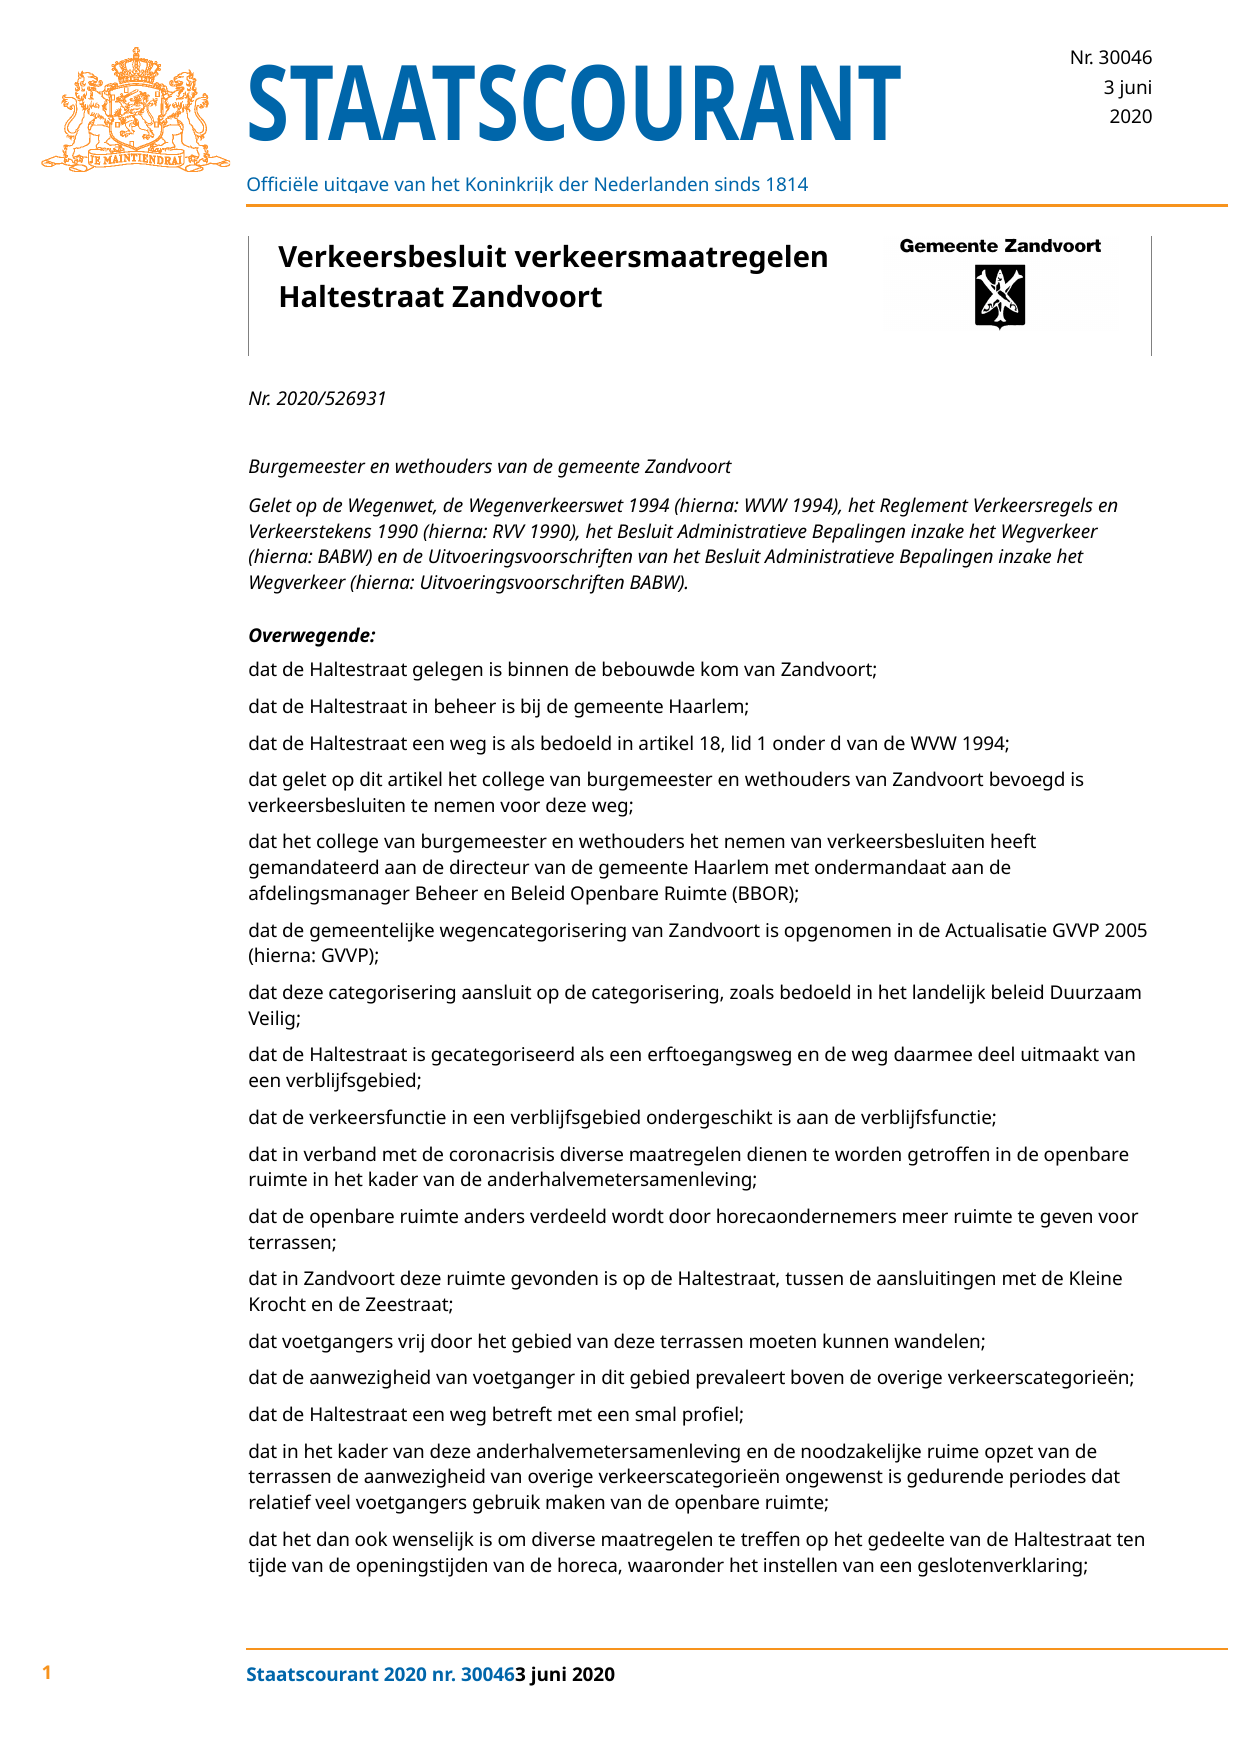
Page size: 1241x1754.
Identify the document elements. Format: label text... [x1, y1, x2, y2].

text dat de Haltestraat gelegen is binnen de bebouwde kom van Zandvoort; [248, 656, 1152, 682]
text dat de verkeersfunctie in een verblijfsgebied ondergeschikt is aan de verblijfsfunctie; [248, 1104, 1152, 1130]
text Gelet op de Wegenwet, de Wegenverkeerswet 1994 (hierna: WVW 1994), het Reglement Verkeersregels en Verkeerstekens 1990 (hierna: RVV 1990), het Besluit Administratieve Bepalingen inzake het Wegverkeer (hierna: BABW) en de Uitvoeringsvoorschriften van het Besluit Administratieve Bepalingen inzake het Wegverkeer (hierna: Uitvoeringsvoorschriften BABW). [248, 492, 1152, 595]
text dat de aanwezigheid van voetganger in dit gebied prevaleert boven de overige verkeerscategorieën; [248, 1364, 1152, 1390]
text dat in verband met de coronacrisis diverse maatregelen dienen te worden getroffen in de openbare ruimte in het kader van de anderhalvemetersamenleving; [248, 1141, 1152, 1192]
text Burgemeester en wethouders van de gemeente Zandvoort [248, 453, 1152, 479]
text Nr. 2020/526931 [248, 385, 1152, 411]
text dat de Haltestraat een weg betreft met een smal profiel; [248, 1401, 1152, 1427]
text dat in het kader van deze anderhalvemetersamenleving en de noodzakelijke ruime opzet van de terrassen de aanwezigheid van overige verkeerscategorieën ongewenst is gedurende periodes dat relatief veel voetgangers gebruik maken van de openbare ruimte; [248, 1438, 1152, 1515]
text dat de Haltestraat in beheer is bij de gemeente Haarlem; [248, 693, 1152, 719]
text Overwegende: [248, 622, 1152, 648]
text dat in Zandvoort deze ruimte gevonden is op de Haltestraat, tussen de aansluitingen met de Kleine Krocht en de Zeestraat; [248, 1266, 1152, 1317]
text dat de Haltestraat is gecategoriseerd als een erftoegangsweg en de weg daarmee deel uitmaakt van een verblijfsgebied; [248, 1042, 1152, 1093]
table_header [850, 236, 1151, 356]
text dat het dan ook wenselijk is om diverse maatregelen te treffen op het gedeelte van de Haltestraat ten tijde van de openingstijden van de horeca, waaronder het instellen van een geslotenverklaring; [248, 1526, 1152, 1577]
text dat deze categorisering aansluit op de categorisering, zoals bedoeld in het landelijk beleid Duurzaam Veilig; [248, 979, 1152, 1031]
text dat de Haltestraat een weg is als bedoeld in artikel 18, lid 1 onder d van de WVW 1994; [248, 730, 1152, 755]
picture [882, 236, 1119, 331]
picture [41, 47, 231, 172]
text dat de gemeentelijke wegencategorisering van Zandvoort is opgenomen in de Actualisatie GVVP 2005 (hierna: GVVP); [248, 917, 1152, 968]
text dat voetgangers vrij door het gebied van deze terrassen moeten kunnen wandelen; [248, 1328, 1152, 1354]
table_header Verkeersbesluit verkeersmaatregelen Haltestraat Zandvoort [249, 236, 850, 356]
text dat gelet op dit artikel het college van burgemeester en wethouders van Zandvoort bevoegd is verkeersbesluiten te nemen voor deze weg; [248, 766, 1152, 818]
text dat het college van burgemeester en wethouders het nemen van verkeersbesluiten heeft gemandateerd aan de directeur van de gemeente Haarlem met ondermandaat aan de afdelingsmanager Beheer en Beleid Openbare Ruimte (BBOR); [248, 829, 1152, 906]
text dat de openbare ruimte anders verdeeld wordt door horecaondernemers meer ruimte te geven voor terrassen; [248, 1203, 1152, 1254]
